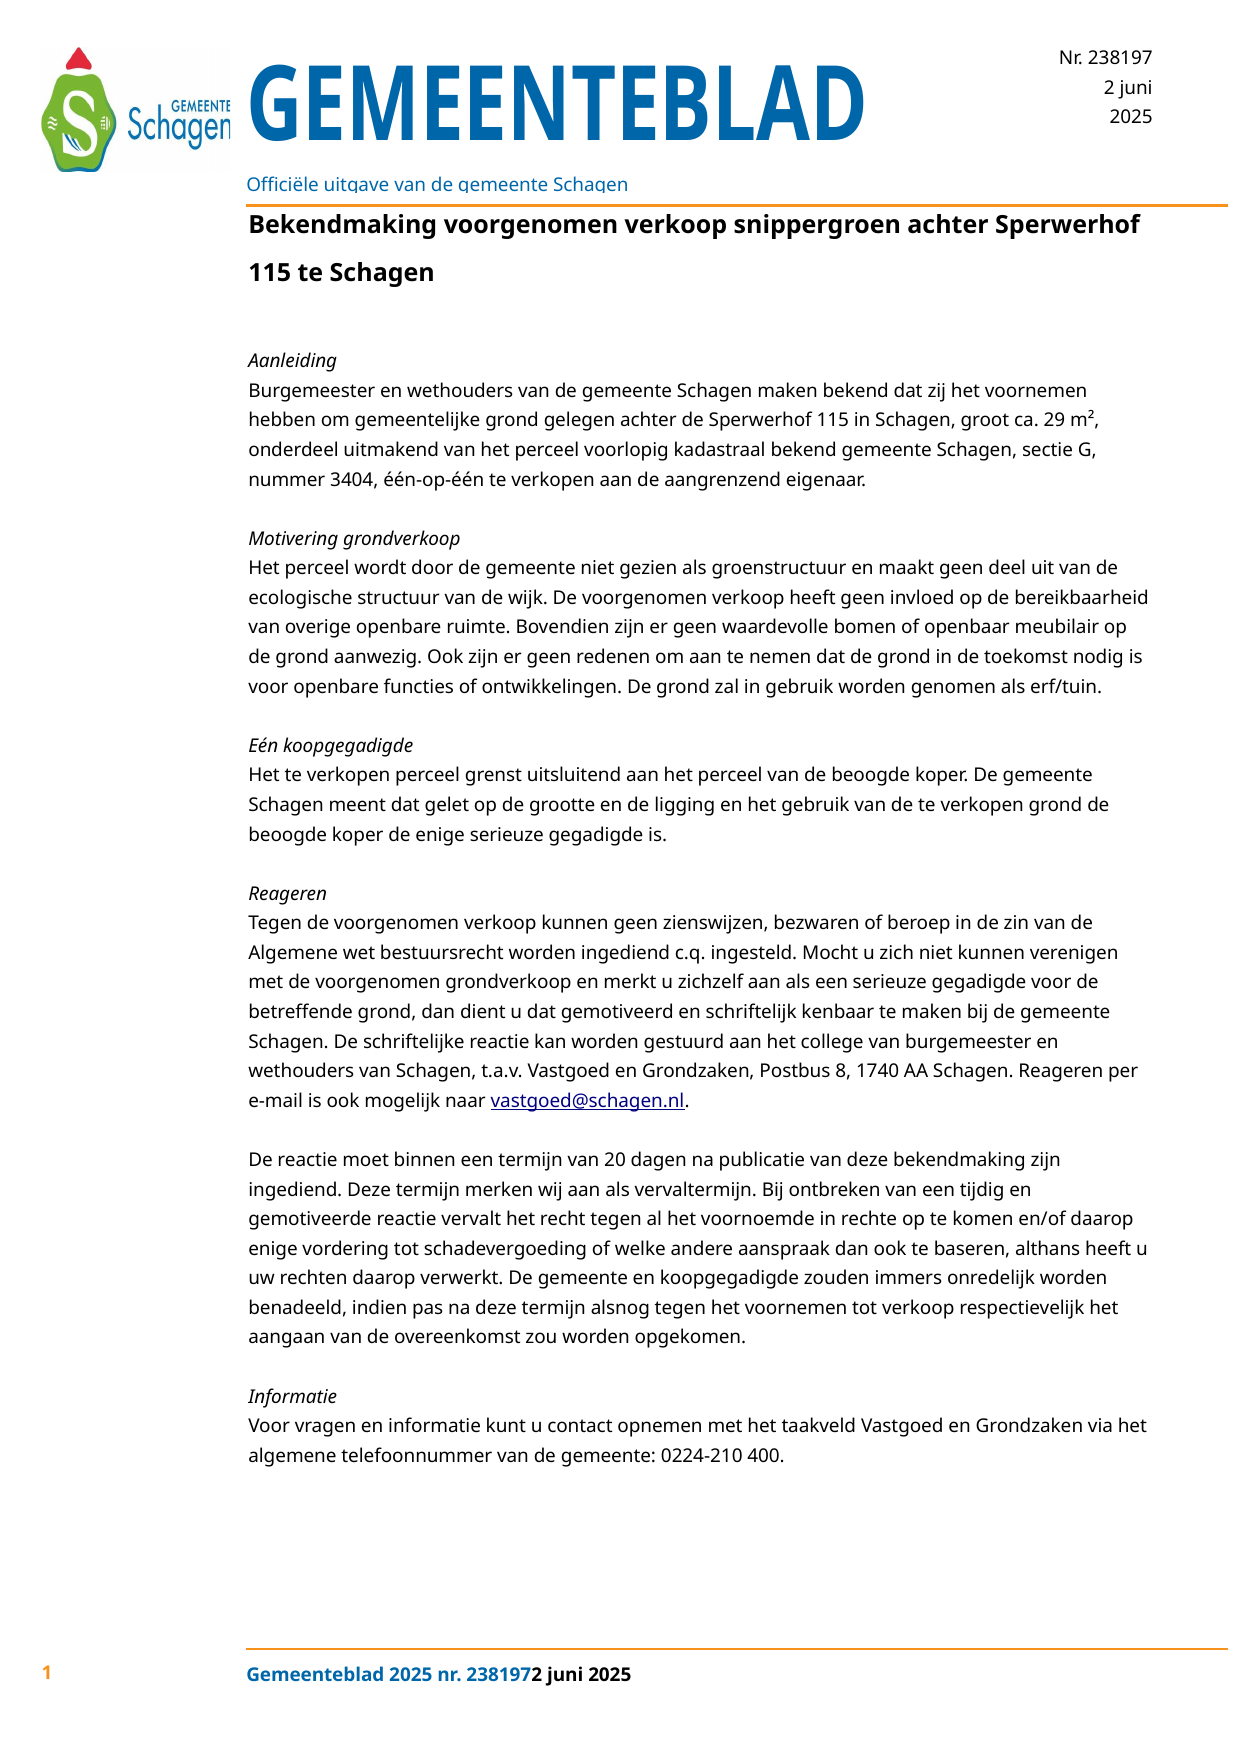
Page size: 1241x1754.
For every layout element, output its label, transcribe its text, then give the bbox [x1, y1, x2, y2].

text Het perceel wordt door de gemeente niet gezien als groenstructuur en maakt geen deel uit van de ecologische structuur van de wijk. De voorgenomen verkoop heeft geen invloed op de bereikbaarheid van overige openbare ruimte. Bovendien zijn er geen waardevolle bomen of openbaar meubilair op de grond aanwezig. Ook zijn er geen redenen om aan te nemen dat de grond in de toekomst nodig is voor openbare functies of ontwikkelingen. De grond zal in gebruik worden genomen als erf/tuin. [248, 554, 1152, 699]
text Motivering grondverkoop [248, 525, 1152, 551]
text Het te verkopen perceel grenst uitsluitend aan het perceel van de beoogde koper. De gemeente Schagen meent dat gelet op de grootte en de ligging en het gebruik van de te verkopen grond de beoogde koper de enige serieuze gegadigde is. [248, 762, 1152, 847]
text Burgemeester en wethouders van de gemeente Schagen maken bekend dat zij het voornemen hebben om gemeentelijke grond gelegen achter de Sperwerhof 115 in Schagen, groot ca. 29 m², onderdeel uitmakend van het perceel voorlopig kadastraal bekend gemeente Schagen, sectie G, nummer 3404, één-op-één te verkopen aan de aangrenzend eigenaar. [248, 377, 1152, 492]
text De reactie moet binnen een termijn van 20 dagen na publicatie van deze bekendmaking zijn ingediend. Deze termijn merken wij aan als vervaltermijn. Bij ontbreken van een tijdig en gemotiveerde reactie vervalt het recht tegen al het voornoemde in rechte op te komen en/of daarop enige vordering tot schadevergoeding of welke andere aanspraak dan ook te baseren, althans heeft u uw rechten daarop verwerkt. De gemeente en koopgegadigde zouden immers onredelijk worden benadeeld, indien pas na deze termijn alsnog tegen het voornemen tot verkoop respectievelijk het aangaan van de overeenkomst zou worden opgekomen. [248, 1146, 1152, 1349]
text Aanleiding [248, 347, 1152, 373]
picture [41, 47, 231, 172]
text Tegen de voorgenomen verkoop kunnen geen zienswijzen, bezwaren of beroep in de zin van de Algemene wet bestuursrecht worden ingediend c.q. ingesteld. Mocht u zich niet kunnen verenigen met de voorgenomen grondverkoop en merkt u zichzelf aan als een serieuze gegadigde voor de betreffende grond, dan dient u dat gemotiveerd en schriftelijk kenbaar te maken bij de gemeente Schagen. De schriftelijke reactie kan worden gestuurd aan het college van burgemeester en wethouders van Schagen, t.a.v. Vastgoed en Grondzaken, Postbus 8, 1740 AA Schagen. Reageren per e-mail is ook mogelijk naar vastgoed@schagen.nl. [248, 909, 1152, 1113]
text Eén koopgegadigde [248, 732, 1152, 758]
text Voor vragen en informatie kunt u contact opnemen met het taakveld Vastgoed en Grondzaken via het algemene telefoonnummer van de gemeente: 0224-210 400. [248, 1412, 1152, 1468]
text Bekendmaking voorgenomen verkoop snippergroen achter Sperwerhof 115 te Schagen [248, 207, 1152, 288]
text Informatie [248, 1383, 1152, 1409]
text Reageren [248, 880, 1152, 906]
